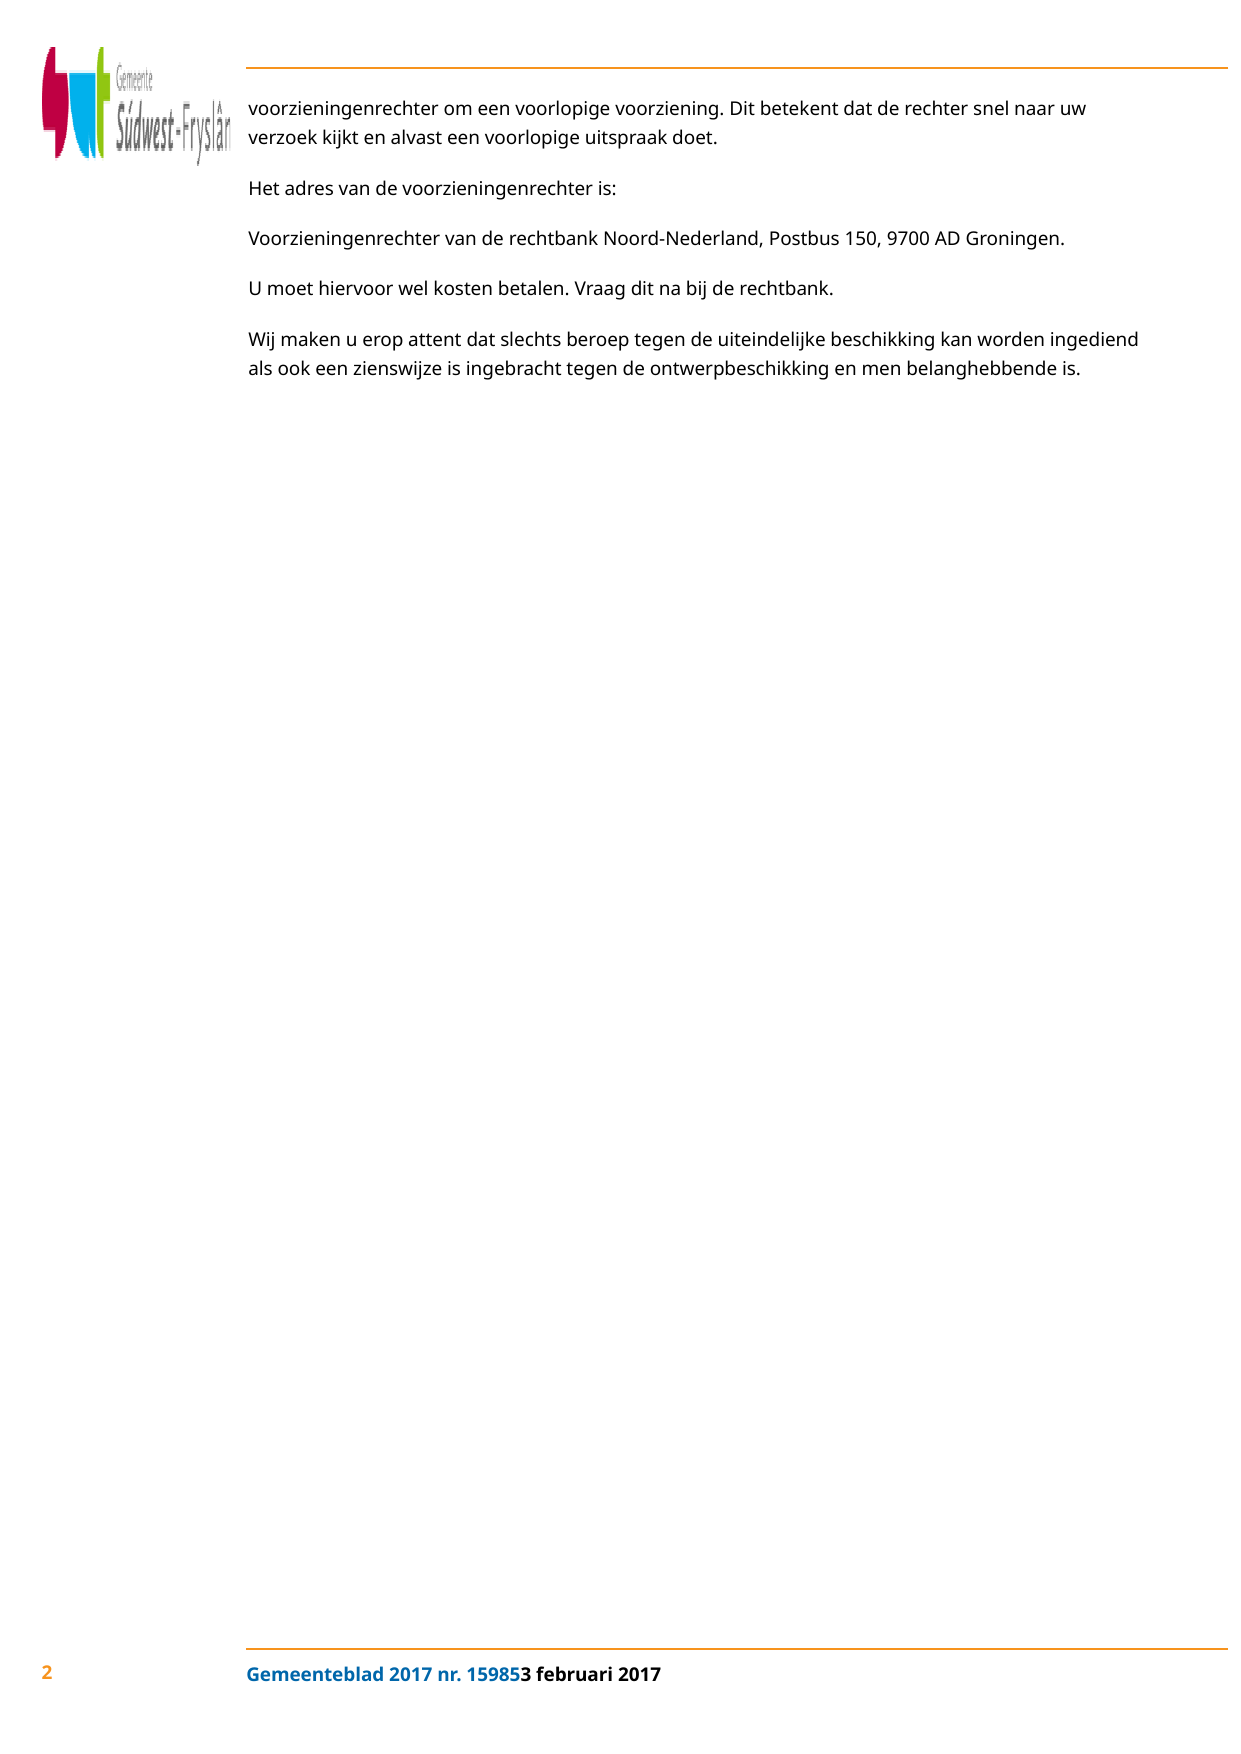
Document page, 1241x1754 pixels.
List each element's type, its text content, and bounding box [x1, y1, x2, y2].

text Wij maken u erop attent dat slechts beroep tegen de uiteindelijke beschikking kan worden ingediend als ook een zienswijze is ingebracht tegen de ontwerpbeschikking en men belanghebbende is. [248, 326, 1152, 381]
text Voorzieningenrechter van de rechtbank Noord-Nederland, Postbus 150, 9700 AD Groningen. [248, 225, 1152, 251]
text Het adres van de voorzieningenrechter is: [248, 175, 1152, 201]
text U moet hiervoor wel kosten betalen. Vraag dit na bij de rechtbank. [248, 276, 1152, 301]
picture [41, 47, 231, 172]
text voorzieningenrechter om een voorlopige voorziening. Dit betekent dat de rechter snel naar uw verzoek kijkt en alvast een voorlopige uitspraak doet. [248, 95, 1152, 150]
